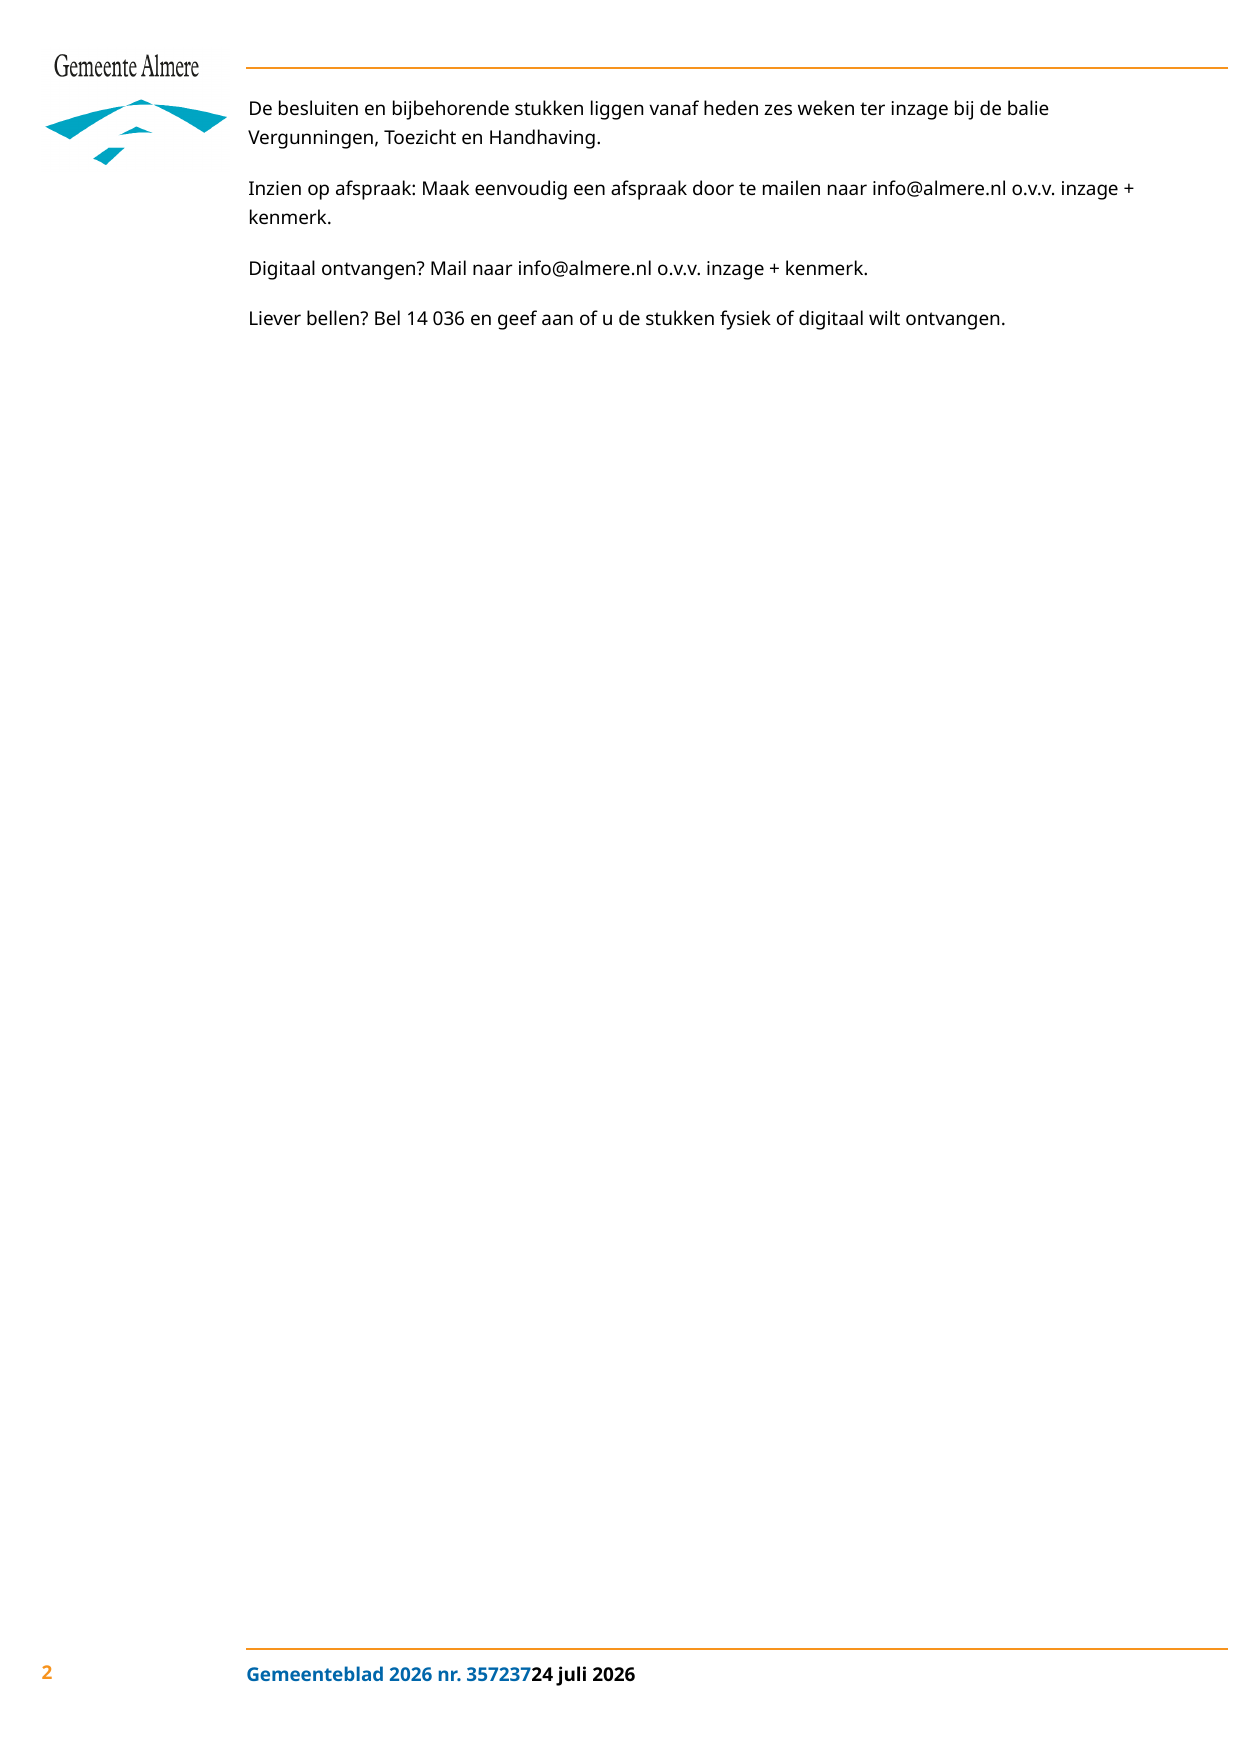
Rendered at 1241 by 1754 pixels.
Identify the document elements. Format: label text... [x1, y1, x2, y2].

text Liever bellen? Bel 14 036 en geef aan of u de stukken fysiek of digitaal wilt ontvangen. [248, 305, 1152, 331]
text Inzien op afspraak: Maak eenvoudig een afspraak door te mailen naar info@almere.nl o.v.v. inzage + kenmerk. [248, 175, 1152, 230]
text De besluiten en bijbehorende stukken liggen vanaf heden zes weken ter inzage bij de balie Vergunningen, Toezicht en Handhaving. [248, 95, 1152, 150]
picture [41, 47, 231, 172]
text Digitaal ontvangen? Mail naar info@almere.nl o.v.v. inzage + kenmerk. [248, 255, 1152, 281]
